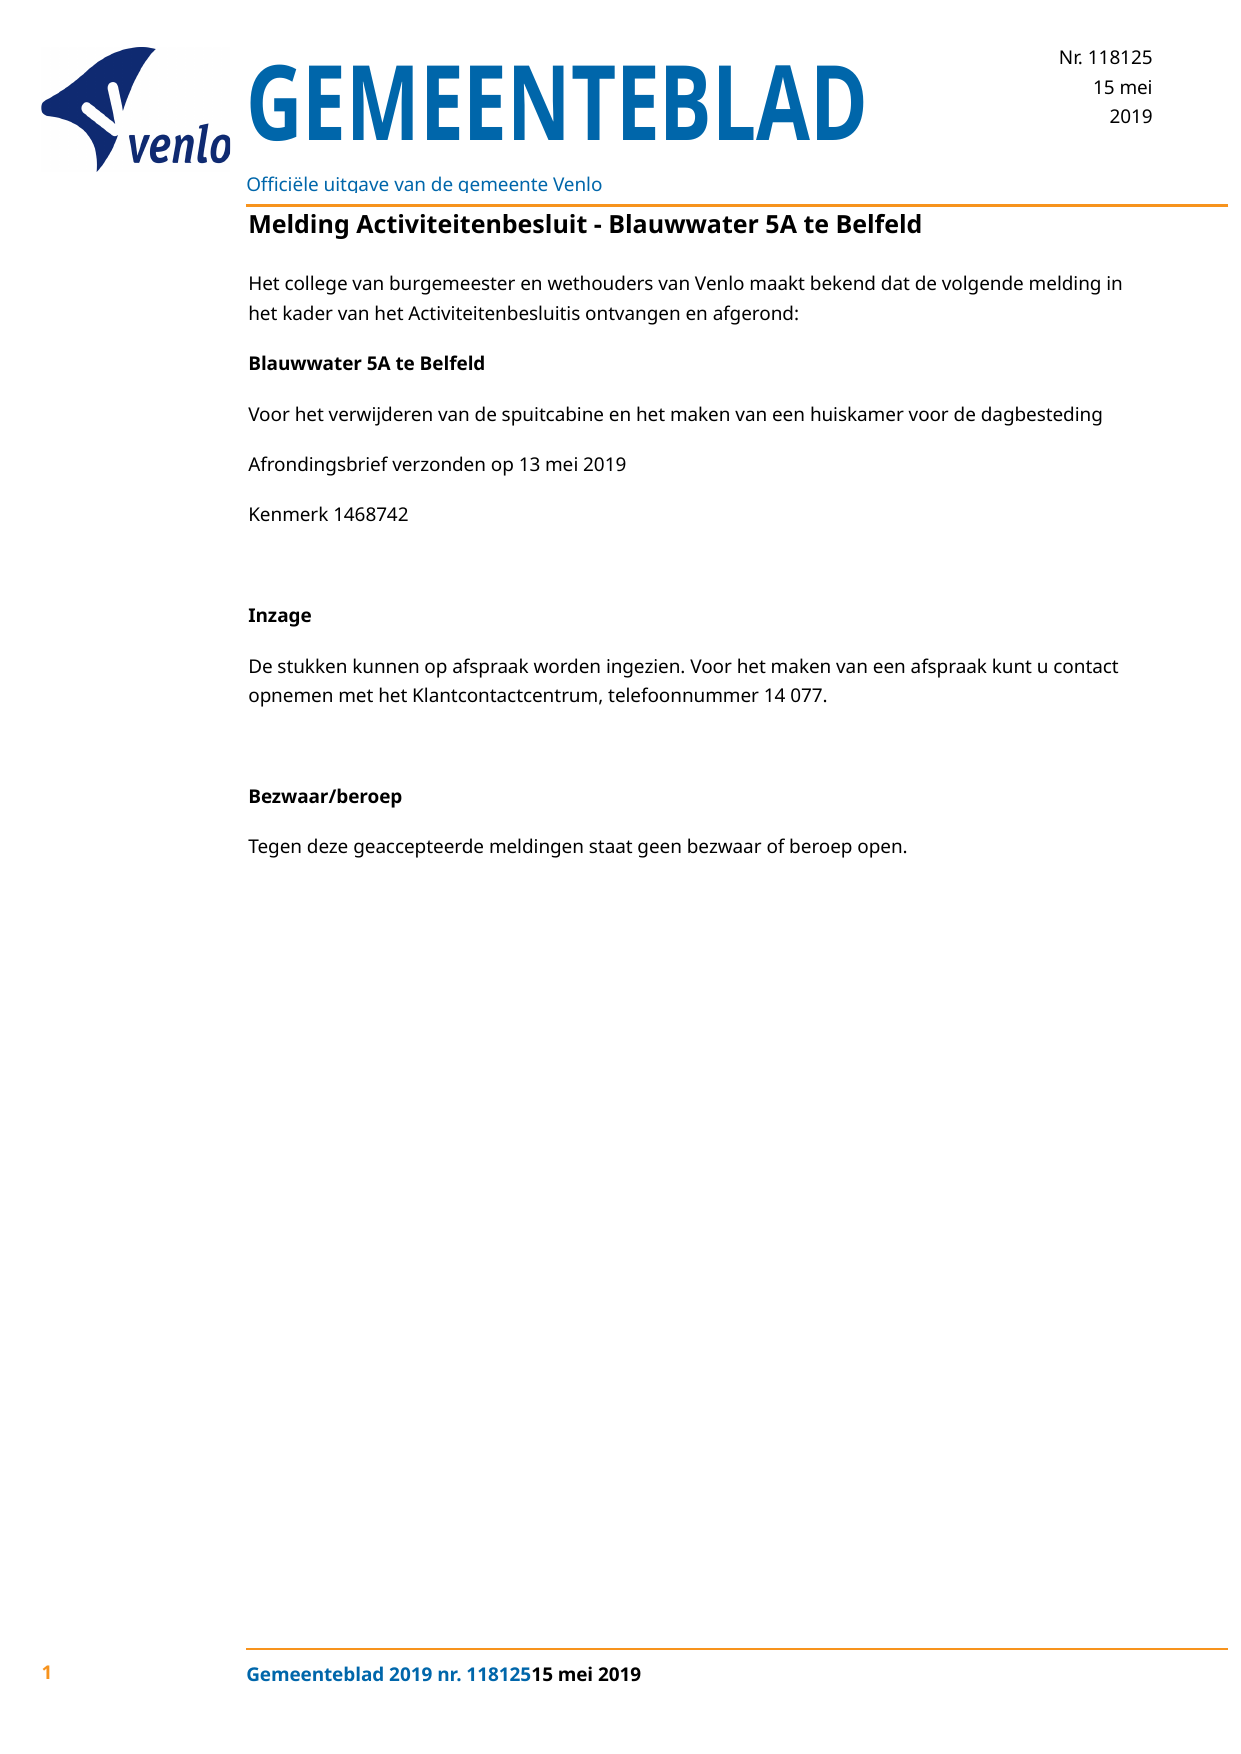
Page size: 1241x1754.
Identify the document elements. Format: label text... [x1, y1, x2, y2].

text Inzage [248, 602, 1152, 628]
text Tegen deze geaccepteerde meldingen staat geen bezwaar of beroep open. [248, 834, 1152, 859]
text Het college van burgemeester en wethouders van Venlo maakt bekend dat de volgende melding in het kader van het Activiteitenbesluitis ontvangen en afgerond: [248, 270, 1152, 326]
text Kenmerk 1468742 [248, 502, 1152, 527]
picture [41, 47, 231, 172]
text Melding Activiteitenbesluit - Blauwwater 5A te Belfeld [248, 207, 1152, 241]
text Voor het verwijderen van de spuitcabine en het maken van een huiskamer voor de dagbesteding [248, 401, 1152, 426]
text Blauwwater 5A te Belfeld [248, 350, 1152, 376]
text Bezwaar/beroep [248, 783, 1152, 809]
text De stukken kunnen op afspraak worden ingezien. Voor het maken van een afspraak kunt u contact opnemen met het Klantcontactcentrum, telefoonnummer 14 077. [248, 653, 1152, 708]
text Afrondingsbrief verzonden op 13 mei 2019 [248, 451, 1152, 477]
